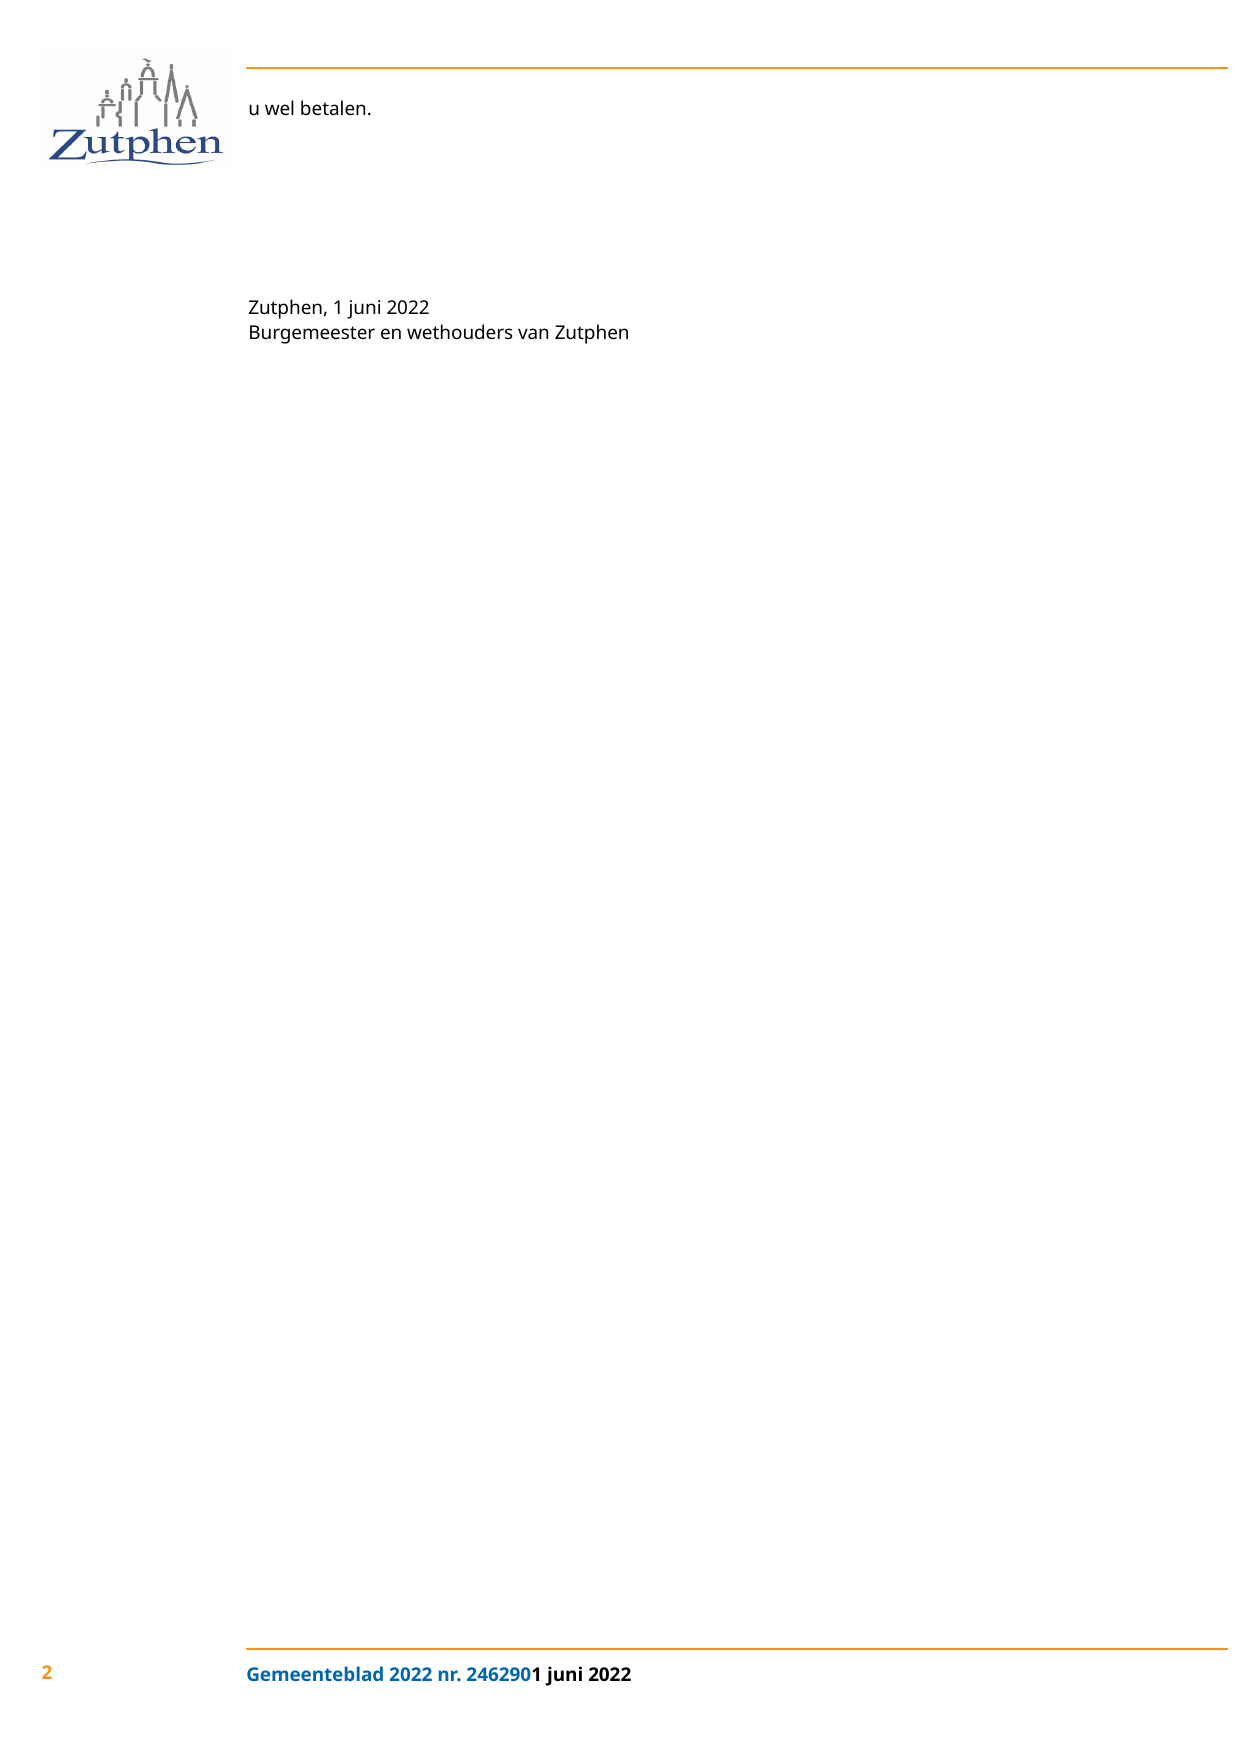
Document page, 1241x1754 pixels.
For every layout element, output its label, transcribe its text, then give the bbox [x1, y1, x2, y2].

text u wel betalen. [248, 95, 1152, 121]
text Burgemeester en wethouders van Zutphen [248, 319, 1152, 345]
text Zutphen, 1 juni 2022 [248, 294, 1152, 319]
picture [41, 47, 231, 172]
